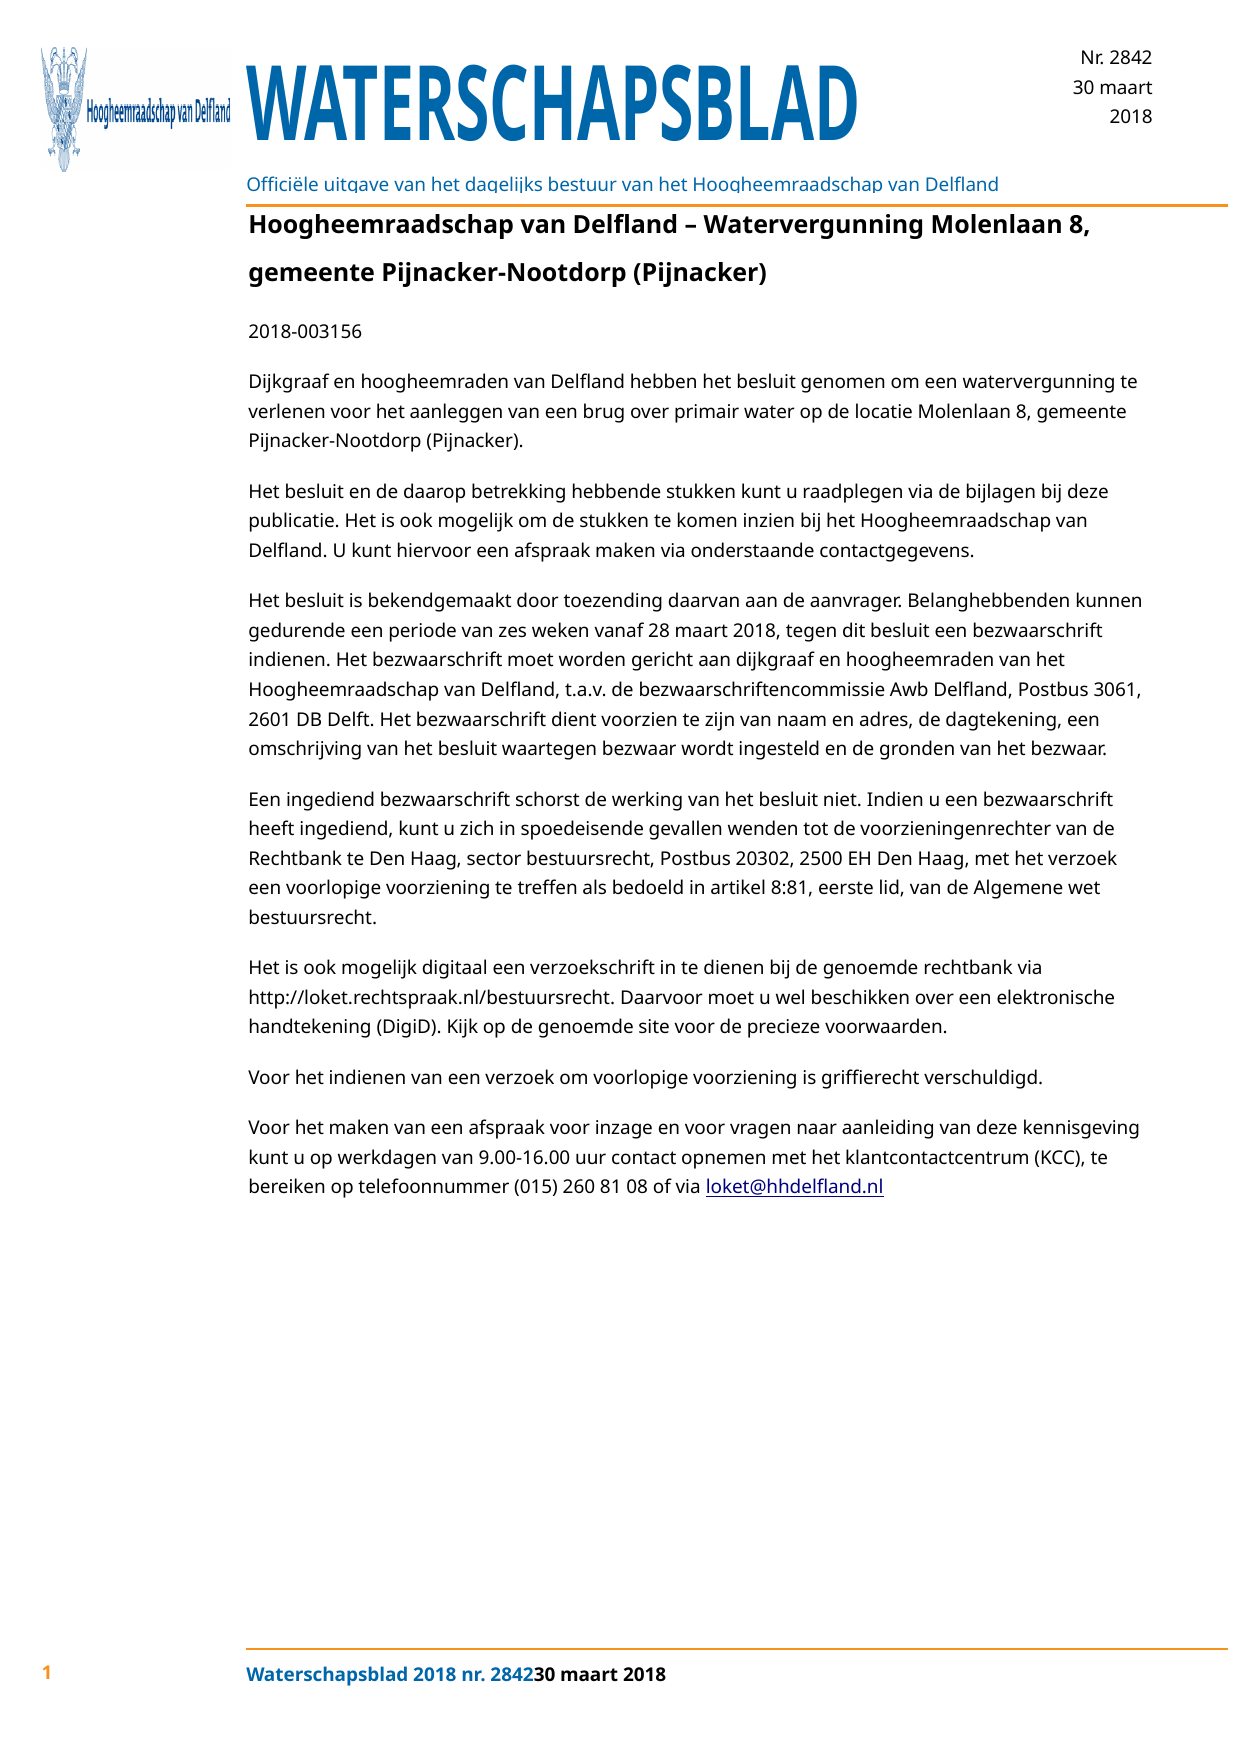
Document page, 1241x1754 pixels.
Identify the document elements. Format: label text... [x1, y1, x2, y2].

text Voor het maken van een afspraak voor inzage en voor vragen naar aanleiding van deze kennisgeving kunt u op werkdagen van 9.00-16.00 uur contact opnemen met het klantcontactcentrum (KCC), te bereiken op telefoonnummer (015) 260 81 08 of via loket@hhdelfland.nl [248, 1114, 1152, 1199]
picture [41, 47, 231, 172]
text Een ingediend bezwaarschrift schorst de werking van het besluit niet. Indien u een bezwaarschrift heeft ingediend, kunt u zich in spoedeisende gevallen wenden tot de voorzieningenrechter van de Rechtbank te Den Haag, sector bestuursrecht, Postbus 20302, 2500 EH Den Haag, met het verzoek een voorlopige voorziening te treffen als bedoeld in artikel 8:81, eerste lid, van de Algemene wet bestuursrecht. [248, 786, 1152, 930]
text Het besluit is bekendgemaakt door toezending daarvan aan de aanvrager. Belanghebbenden kunnen gedurende een periode van zes weken vanaf 28 maart 2018, tegen dit besluit een bezwaarschrift indienen. Het bezwaarschrift moet worden gericht aan dijkgraaf en hoogheemraden van het Hoogheemraadschap van Delfland, t.a.v. de bezwaarschriftencommissie Awb Delfland, Postbus 3061, 2601 DB Delft. Het bezwaarschrift dient voorzien te zijn van naam en adres, de dagtekening, een omschrijving van het besluit waartegen bezwaar wordt ingesteld en de gronden van het bezwaar. [248, 587, 1152, 761]
text Voor het indienen van een verzoek om voorlopige voorziening is griffierecht verschuldigd. [248, 1064, 1152, 1090]
text Het is ook mogelijk digitaal een verzoekschrift in te dienen bij de genoemde rechtbank via http://loket.rechtspraak.nl/bestuursrecht. Daarvoor moet u wel beschikken over een elektronische handtekening (DigiD). Kijk op de genoemde site voor de precieze voorwaarden. [248, 954, 1152, 1039]
text Dijkgraaf en hoogheemraden van Delfland hebben het besluit genomen om een watervergunning te verlenen voor het aanleggen van een brug over primair water op de locatie Molenlaan 8, gemeente Pijnacker-Nootdorp (Pijnacker). [248, 368, 1152, 453]
text Het besluit en de daarop betrekking hebbende stukken kunt u raadplegen via de bijlagen bij deze publicatie. Het is ook mogelijk om de stukken te komen inzien bij het Hoogheemraadschap van Delfland. U kunt hiervoor een afspraak maken via onderstaande contactgegevens. [248, 478, 1152, 563]
text Hoogheemraadschap van Delfland – Watervergunning Molenlaan 8, gemeente Pijnacker-Nootdorp (Pijnacker) [248, 207, 1152, 288]
text 2018-003156 [248, 318, 1152, 344]
